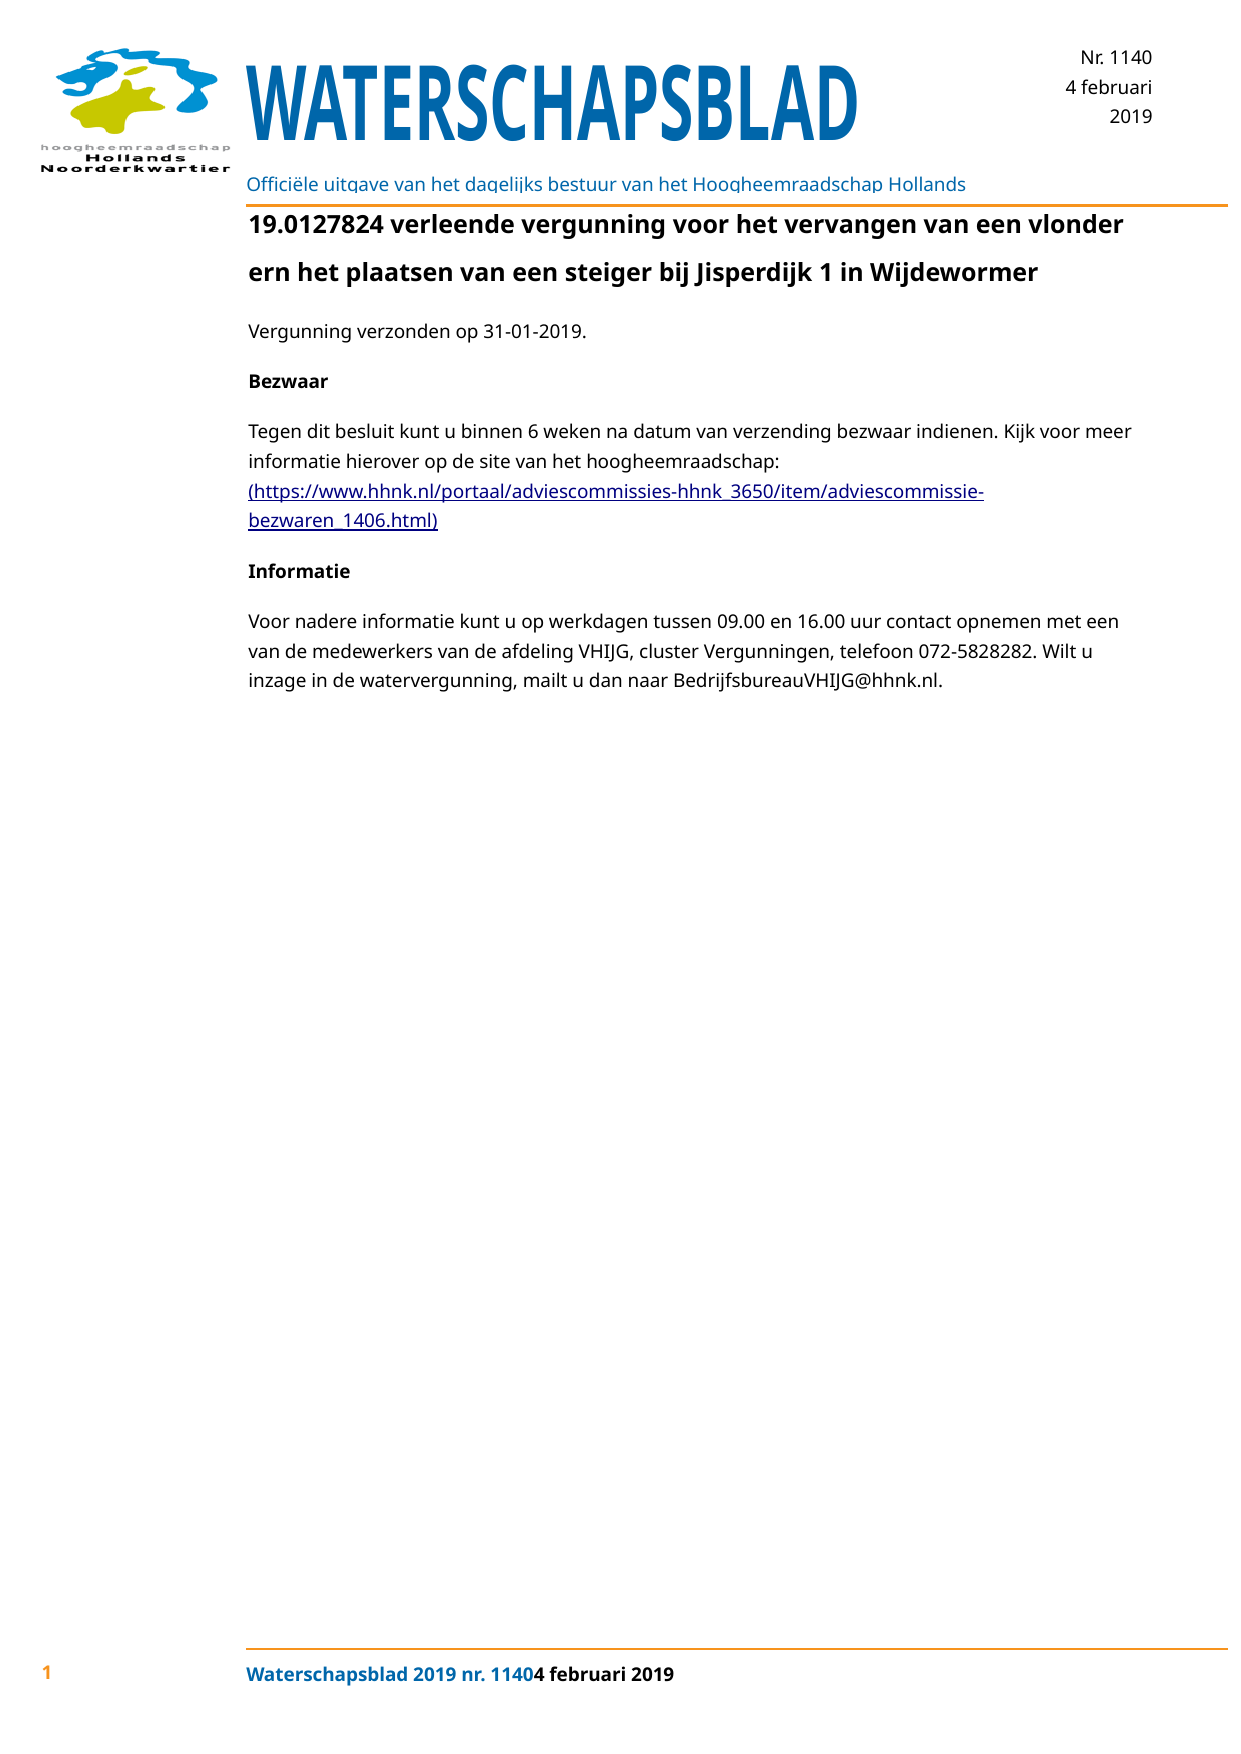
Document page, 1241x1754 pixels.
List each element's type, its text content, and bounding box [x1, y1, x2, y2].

text Voor nadere informatie kunt u op werkdagen tussen 09.00 en 16.00 uur contact opnemen met een van de medewerkers van de afdeling VHIJG, cluster Vergunningen, telefoon 072-5828282. Wilt u inzage in de watervergunning, mailt u dan naar BedrijfsbureauVHIJG@hhnk.nl. [248, 608, 1152, 693]
text Tegen dit besluit kunt u binnen 6 weken na datum van verzending bezwaar indienen. Kijk voor meer informatie hierover op de site van het hoogheemraadschap: (https://www.hhnk.nl/portaal/adviescommissies-hhnk_3650/item/adviescommissie-bezwaren_1406.html) [248, 419, 1152, 533]
text Bezwaar [248, 368, 1152, 394]
picture [41, 47, 231, 172]
text Vergunning verzonden op 31-01-2019. [248, 318, 1152, 344]
text Informatie [248, 558, 1152, 584]
text 19.0127824 verleende vergunning voor het vervangen van een vlonder ern het plaatsen van een steiger bij Jisperdijk 1 in Wijdewormer [248, 207, 1152, 288]
